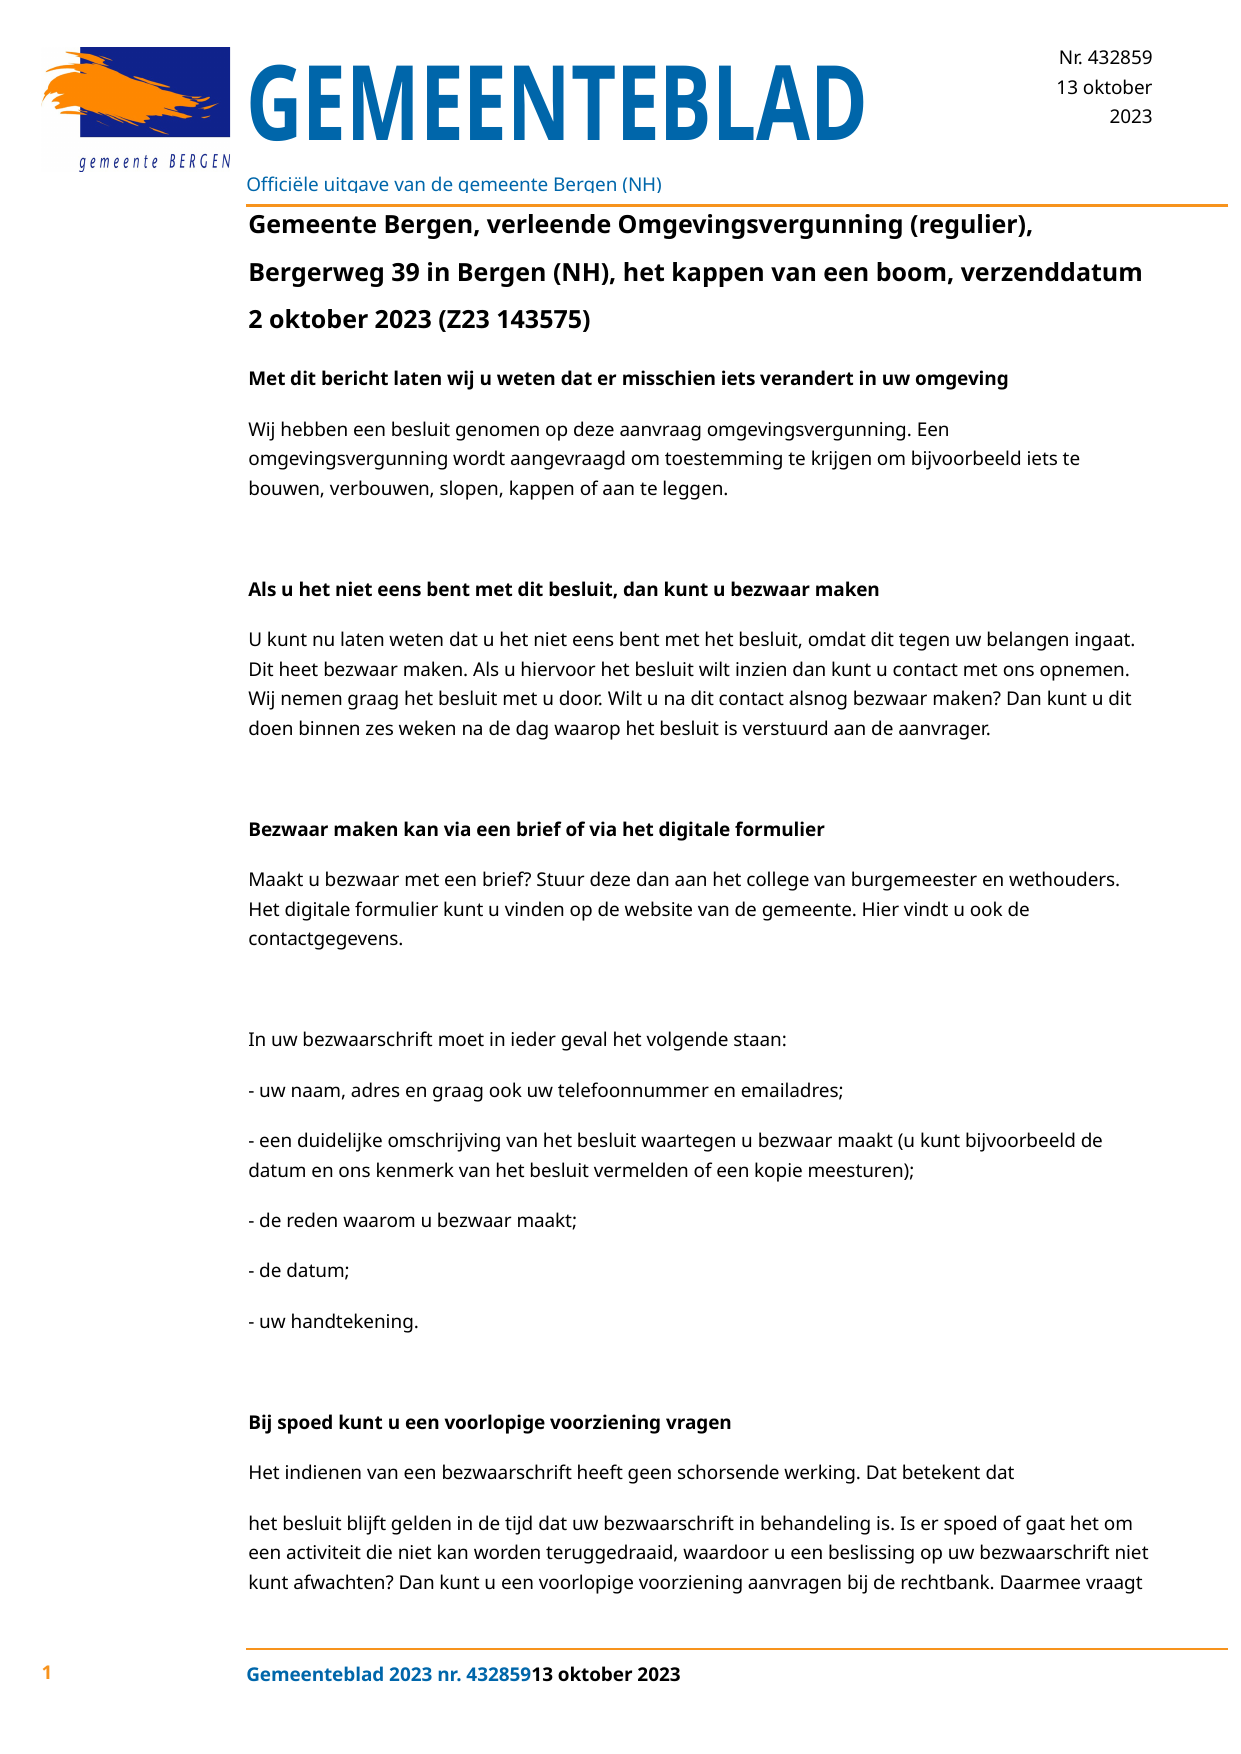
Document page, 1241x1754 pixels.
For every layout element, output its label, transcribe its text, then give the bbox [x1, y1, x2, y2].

text Maakt u bezwaar met een brief? Stuur deze dan aan het college van burgemeester en wethouders. Het digitale formulier kunt u vinden op de website van de gemeente. Hier vindt u ook de contactgegevens. [248, 866, 1152, 951]
text Bij spoed kunt u een voorlopige voorziening vragen [248, 1409, 1152, 1434]
text - de reden waarom u bezwaar maakt; [248, 1207, 1152, 1233]
text In uw bezwaarschrift moet in ieder geval het volgende staan: [248, 1026, 1152, 1052]
text - uw handtekening. [248, 1308, 1152, 1334]
text - een duidelijke omschrijving van het besluit waartegen u bezwaar maakt (u kunt bijvoorbeeld de datum en ons kenmerk van het besluit vermelden of een kopie meesturen); [248, 1127, 1152, 1182]
text - de datum; [248, 1258, 1152, 1283]
text Wij hebben een besluit genomen op deze aanvraag omgevingsvergunning. Een omgevingsvergunning wordt aangevraagd om toestemming te krijgen om bijvoorbeeld iets te bouwen, verbouwen, slopen, kappen of aan te leggen. [248, 416, 1152, 501]
text Als u het niet eens bent met dit besluit, dan kunt u bezwaar maken [248, 576, 1152, 602]
text U kunt nu laten weten dat u het niet eens bent met het besluit, omdat dit tegen uw belangen ingaat. Dit heet bezwaar maken. Als u hiervoor het besluit wilt inzien dan kunt u contact met ons opnemen. Wij nemen graag het besluit met u door. Wilt u na dit contact alsnog bezwaar maken? Dan kunt u dit doen binnen zes weken na de dag waarop het besluit is verstuurd aan de aanvrager. [248, 626, 1152, 741]
text Bezwaar maken kan via een brief of via het digitale formulier [248, 816, 1152, 842]
picture [41, 47, 231, 172]
text Gemeente Bergen, verleende Omgevingsvergunning (regulier), Bergerweg 39 in Bergen (NH), het kappen van een boom, verzenddatum 2 oktober 2023 (Z23 143575) [248, 207, 1152, 336]
text - uw naam, adres en graag ook uw telefoonnummer en emailadres; [248, 1077, 1152, 1102]
text het besluit blijft gelden in de tijd dat uw bezwaarschrift in behandeling is. Is er spoed of gaat het om een activiteit die niet kan worden teruggedraaid, waardoor u een beslissing op uw bezwaarschrift niet kunt afwachten? Dan kunt u een voorlopige voorziening aanvragen bij de rechtbank. Daarmee vraagt [248, 1510, 1152, 1594]
text Het indienen van een bezwaarschrift heeft geen schorsende werking. Dat betekent dat [248, 1459, 1152, 1485]
text Met dit bericht laten wij u weten dat er misschien iets verandert in uw omgeving [248, 366, 1152, 391]
